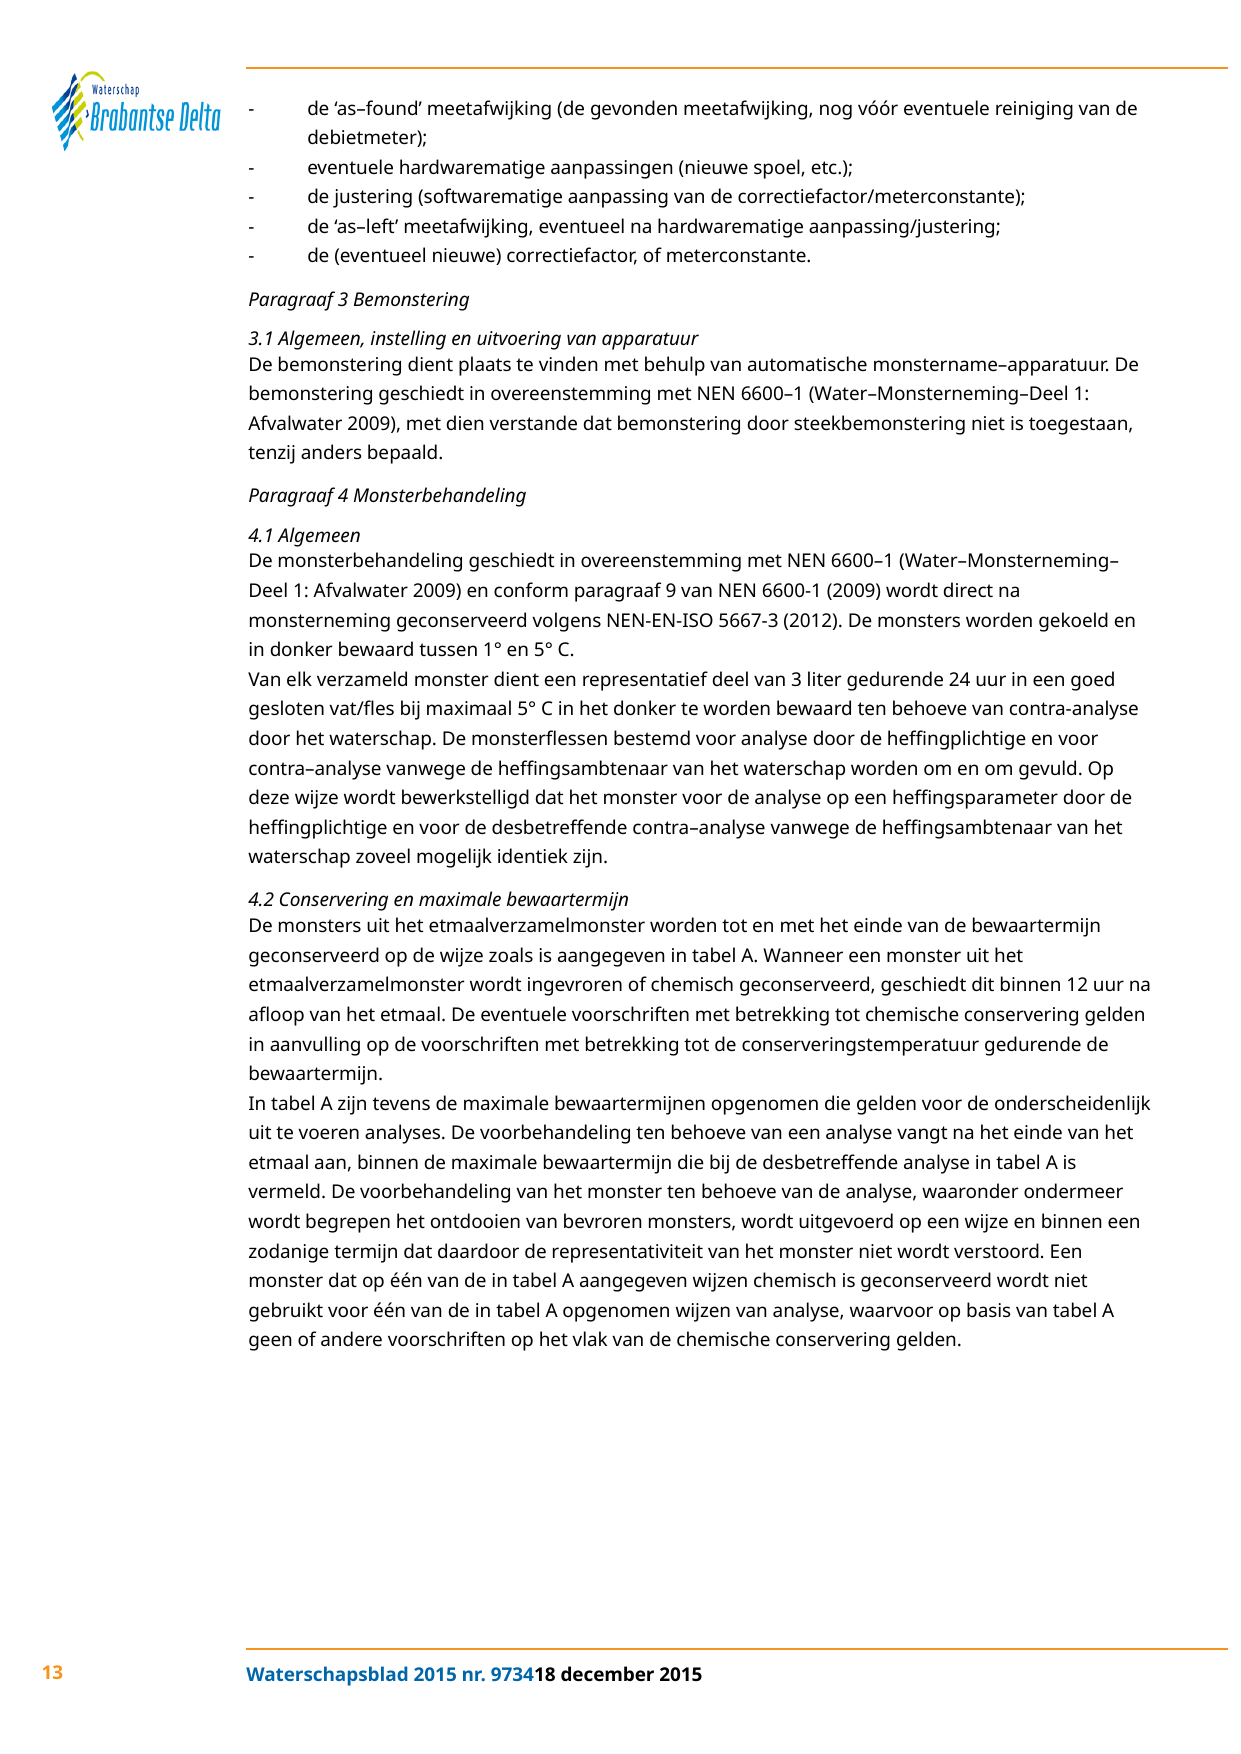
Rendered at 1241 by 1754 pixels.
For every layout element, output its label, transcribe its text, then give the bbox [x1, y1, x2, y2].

text Van elk verzameld monster dient een representatief deel van 3 liter gedurende 24 uur in een goed gesloten vat/fles bij maximaal 5° C in het donker te worden bewaard ten behoeve van contra-analyse door het waterschap. De monsterflessen bestemd voor analyse door de heffingplichtige en voor contra–analyse vanwege de heffingsambtenaar van het waterschap worden om en om gevuld. Op deze wijze wordt bewerkstelligd dat het monster voor de analyse op een heffingsparameter door de heffingplichtige en voor de desbetreffende contra–analyse vanwege de heffingsambtenaar van het waterschap zoveel mogelijk identiek zijn. [248, 666, 1152, 869]
text De bemonstering dient plaats te vinden met behulp van automatische monstername–apparatuur. De bemonstering geschiedt in overeenstemming met NEN 6600–1 (Water–Monsterneming–Deel 1: Afvalwater 2009), met dien verstande dat bemonstering door steekbemonstering niet is toegestaan, tenzij anders bepaald. [248, 351, 1152, 465]
list eventuele hardwarematige aanpassingen (nieuwe spoel, etc.); [248, 154, 1152, 180]
text 3.1 Algemeen, instelling en uitvoering van apparatuur [248, 325, 1152, 351]
text 4.1 Algemeen [248, 522, 1152, 548]
text Paragraaf 4 Monsterbehandeling [248, 483, 1152, 508]
text 4.2 Conservering en maximale bewaartermijn [248, 887, 1152, 912]
picture [41, 47, 231, 172]
text In tabel A zijn tevens de maximale bewaartermijnen opgenomen die gelden voor de onderscheidenlijk [248, 1090, 1152, 1116]
list de (eventueel nieuwe) correctiefactor, of meterconstante. [248, 243, 1152, 268]
list de justering (softwarematige aanpassing van de correctiefactor/meterconstante); [248, 183, 1152, 209]
list de ‘as–left’ meetafwijking, eventueel na hardwarematige aanpassing/justering; [248, 213, 1152, 239]
text De monsters uit het etmaalverzamelmonster worden tot en met het einde van de bewaartermijn geconserveerd op de wijze zoals is aangegeven in tabel A. Wanneer een monster uit het etmaalverzamelmonster wordt ingevroren of chemisch geconserveerd, geschiedt dit binnen 12 uur na afloop van het etmaal. De eventuele voorschriften met betrekking tot chemische conservering gelden in aanvulling op de voorschriften met betrekking tot de conserveringstemperatuur gedurende de bewaartermijn. [248, 912, 1152, 1086]
text De monsterbehandeling geschiedt in overeenstemming met NEN 6600–1 (Water–Monsterneming–Deel 1: Afvalwater 2009) en conform paragraaf 9 van NEN 6600-1 (2009) wordt direct na monsterneming geconserveerd volgens NEN-EN-ISO 5667-3 (2012). De monsters worden gekoeld en in donker bewaard tussen 1° en 5° C. [248, 548, 1152, 662]
text Paragraaf 3 Bemonstering [248, 286, 1152, 312]
text uit te voeren analyses. De voorbehandeling ten behoeve van een analyse vangt na het einde van het etmaal aan, binnen de maximale bewaartermijn die bij de desbetreffende analyse in tabel A is vermeld. De voorbehandeling van het monster ten behoeve van de analyse, waaronder ondermeer wordt begrepen het ontdooien van bevroren monsters, wordt uitgevoerd op een wijze en binnen een zodanige termijn dat daardoor de representativiteit van het monster niet wordt verstoord. Een monster dat op één van de in tabel A aangegeven wijzen chemisch is geconserveerd wordt niet gebruikt voor één van de in tabel A opgenomen wijzen van analyse, waarvoor op basis van tabel A geen of andere voorschriften op het vlak van de chemische conservering gelden. [248, 1119, 1152, 1352]
list de ‘as–found’ meetafwijking (de gevonden meetafwijking, nog vóór eventuele reiniging van de debietmeter); [248, 95, 1152, 150]
